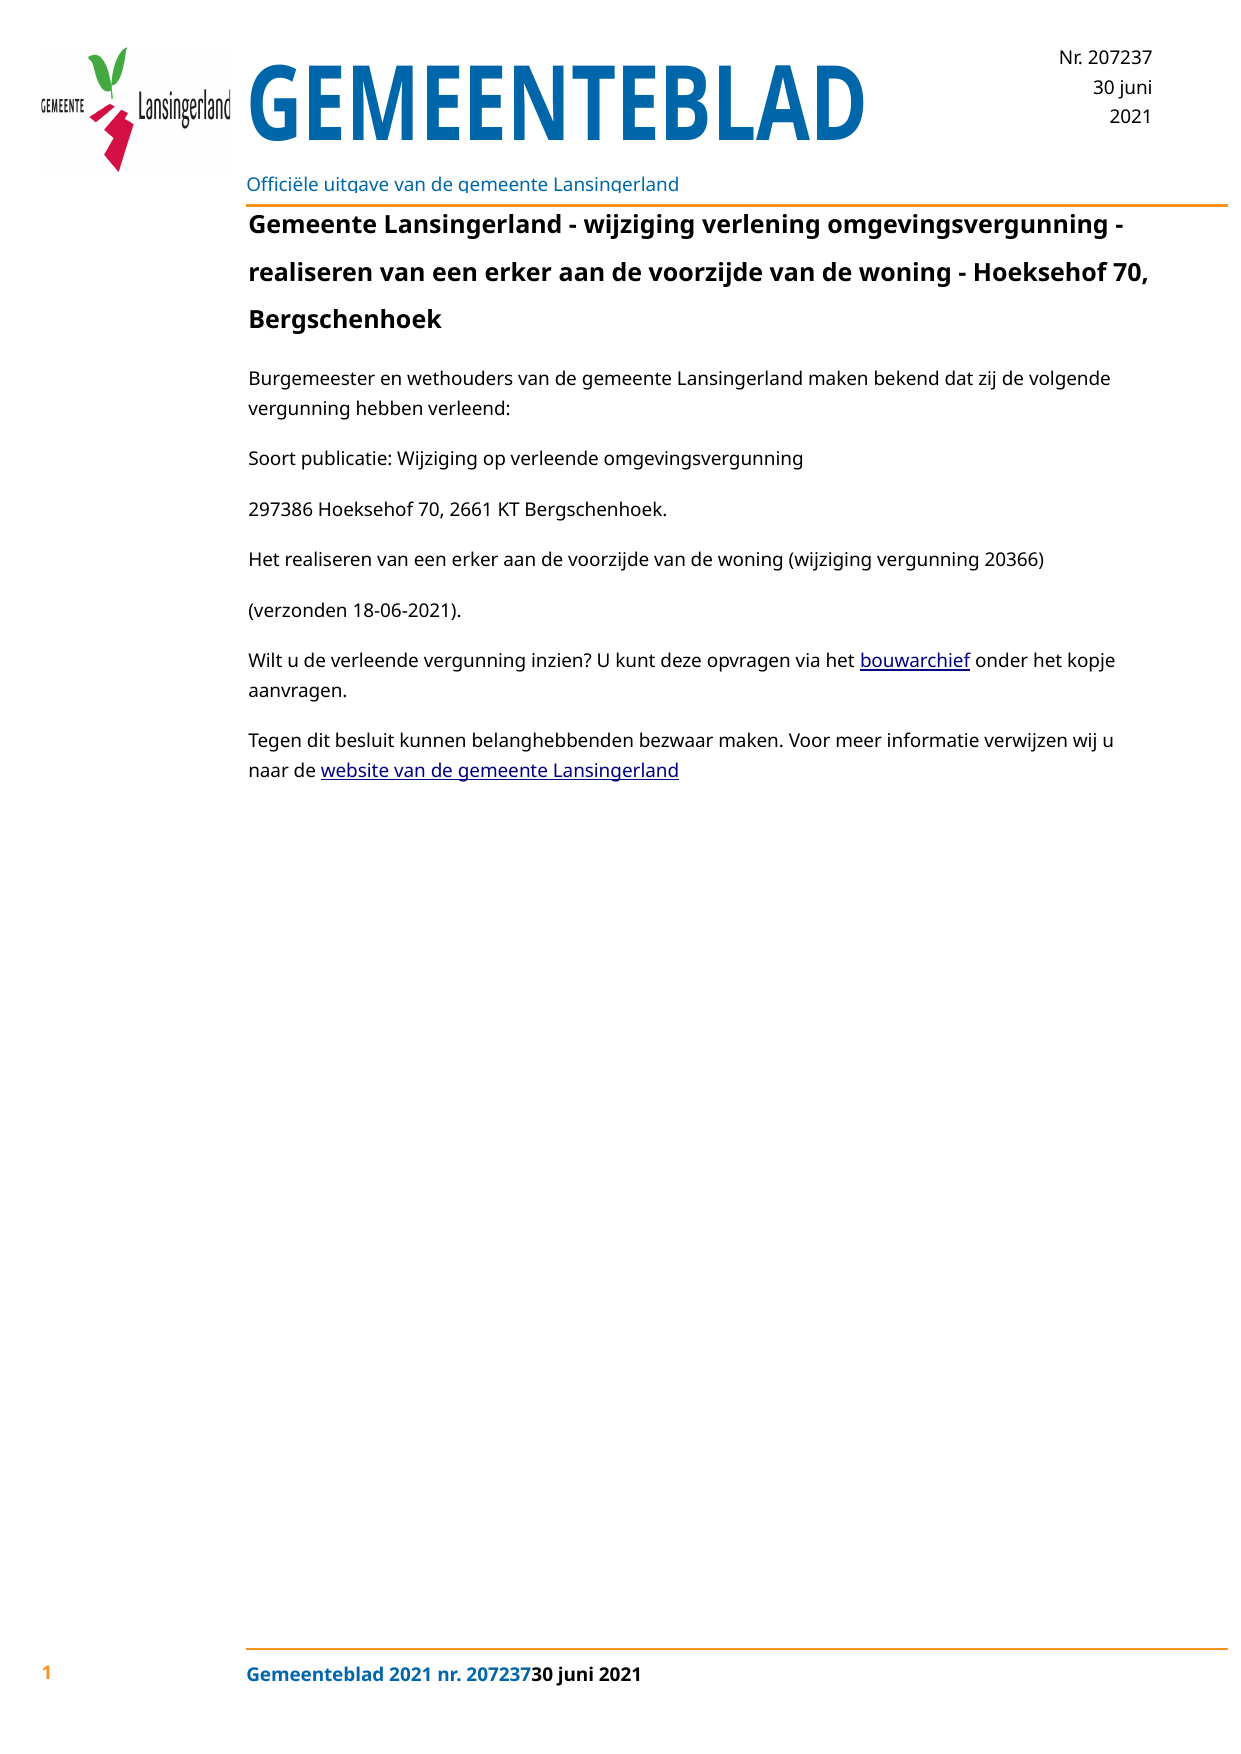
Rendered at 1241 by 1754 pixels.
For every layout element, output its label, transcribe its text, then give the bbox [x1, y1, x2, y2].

text 297386 Hoeksehof 70, 2661 KT Bergschenhoek. [248, 496, 1152, 522]
text Tegen dit besluit kunnen belanghebbenden bezwaar maken. Voor meer informatie verwijzen wij u naar de website van de gemeente Lansingerland [248, 727, 1152, 782]
text Wilt u de verleende vergunning inzien? U kunt deze opvragen via het bouwarchief onder het kopje aanvragen. [248, 647, 1152, 702]
text Het realiseren van een erker aan de voorzijde van de woning (wijziging vergunning 20366) [248, 546, 1152, 572]
text Burgemeester en wethouders van de gemeente Lansingerland maken bekend dat zij de volgende vergunning hebben verleend: [248, 366, 1152, 421]
picture [41, 47, 231, 172]
text Soort publicatie: Wijziging op verleende omgevingsvergunning [248, 446, 1152, 471]
text Gemeente Lansingerland - wijziging verlening omgevingsvergunning - realiseren van een erker aan de voorzijde van de woning - Hoeksehof 70, Bergschenhoek [248, 207, 1152, 336]
text (verzonden 18-06-2021). [248, 597, 1152, 622]
